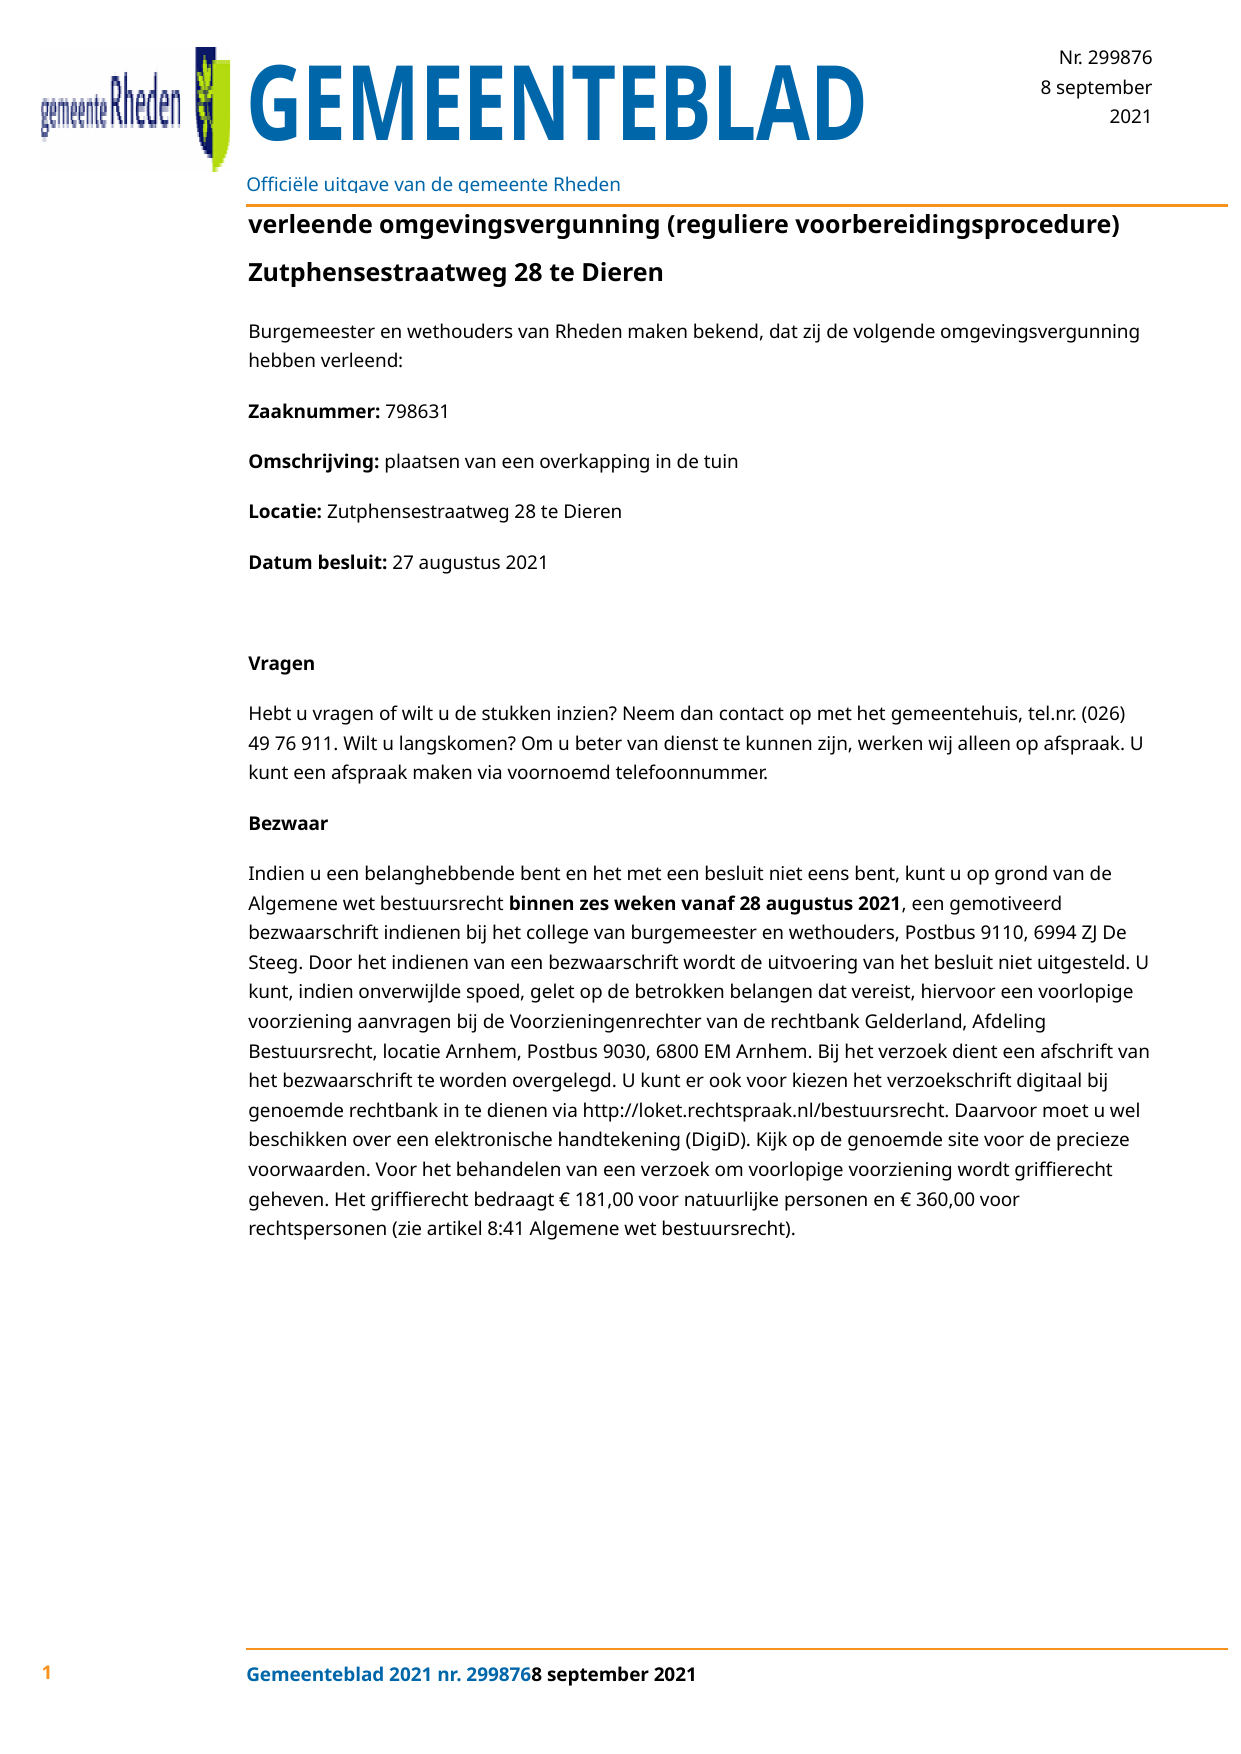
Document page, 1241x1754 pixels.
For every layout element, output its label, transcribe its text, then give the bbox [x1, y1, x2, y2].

text Omschrijving: plaatsen van een overkapping in de tuin [248, 448, 1152, 474]
text Bezwaar [248, 810, 1152, 836]
text verleende omgevingsvergunning (reguliere voorbereidingsprocedure) Zutphensestraatweg 28 te Dieren [248, 207, 1152, 288]
text Hebt u vragen of wilt u de stukken inzien? Neem dan contact op met het gemeentehuis, tel.nr. (026) 49 76 911. Wilt u langskomen? Om u beter van dienst te kunnen zijn, werken wij alleen op afspraak. U kunt een afspraak maken via voornoemd telefoonnummer. [248, 700, 1152, 785]
text Indien u een belanghebbende bent en het met een besluit niet eens bent, kunt u op grond van de Algemene wet bestuursrecht binnen zes weken vanaf 28 augustus 2021, een gemotiveerd bezwaarschrift indienen bij het college van burgemeester en wethouders, Postbus 9110, 6994 ZJ De Steeg. Door het indienen van een bezwaarschrift wordt de uitvoering van het besluit niet uitgesteld. U kunt, indien onverwijlde spoed, gelet op de betrokken belangen dat vereist, hiervoor een voorlopige voorziening aanvragen bij de Voorzieningenrechter van de rechtbank Gelderland, Afdeling Bestuursrecht, locatie Arnhem, Postbus 9030, 6800 EM Arnhem. Bij het verzoek dient een afschrift van het bezwaarschrift te worden overgelegd. U kunt er ook voor kiezen het verzoekschrift digitaal bij genoemde rechtbank in te dienen via http://loket.rechtspraak.nl/bestuursrecht. Daarvoor moet u wel beschikken over een elektronische handtekening (DigiD). Kijk op de genoemde site voor de precieze voorwaarden. Voor het behandelen van een verzoek om voorlopige voorziening wordt griffierecht geheven. Het griffierecht bedraagt € 181,00 voor natuurlijke personen en € 360,00 voor rechtspersonen (zie artikel 8:41 Algemene wet bestuursrecht). [248, 860, 1152, 1241]
text Zaaknummer: 798631 [248, 398, 1152, 424]
text Burgemeester en wethouders van Rheden maken bekend, dat zij de volgende omgevingsvergunning hebben verleend: [248, 318, 1152, 373]
text Vragen [248, 650, 1152, 676]
text Datum besluit: 27 augustus 2021 [248, 549, 1152, 575]
picture [41, 47, 231, 172]
text Locatie: Zutphensestraatweg 28 te Dieren [248, 499, 1152, 524]
